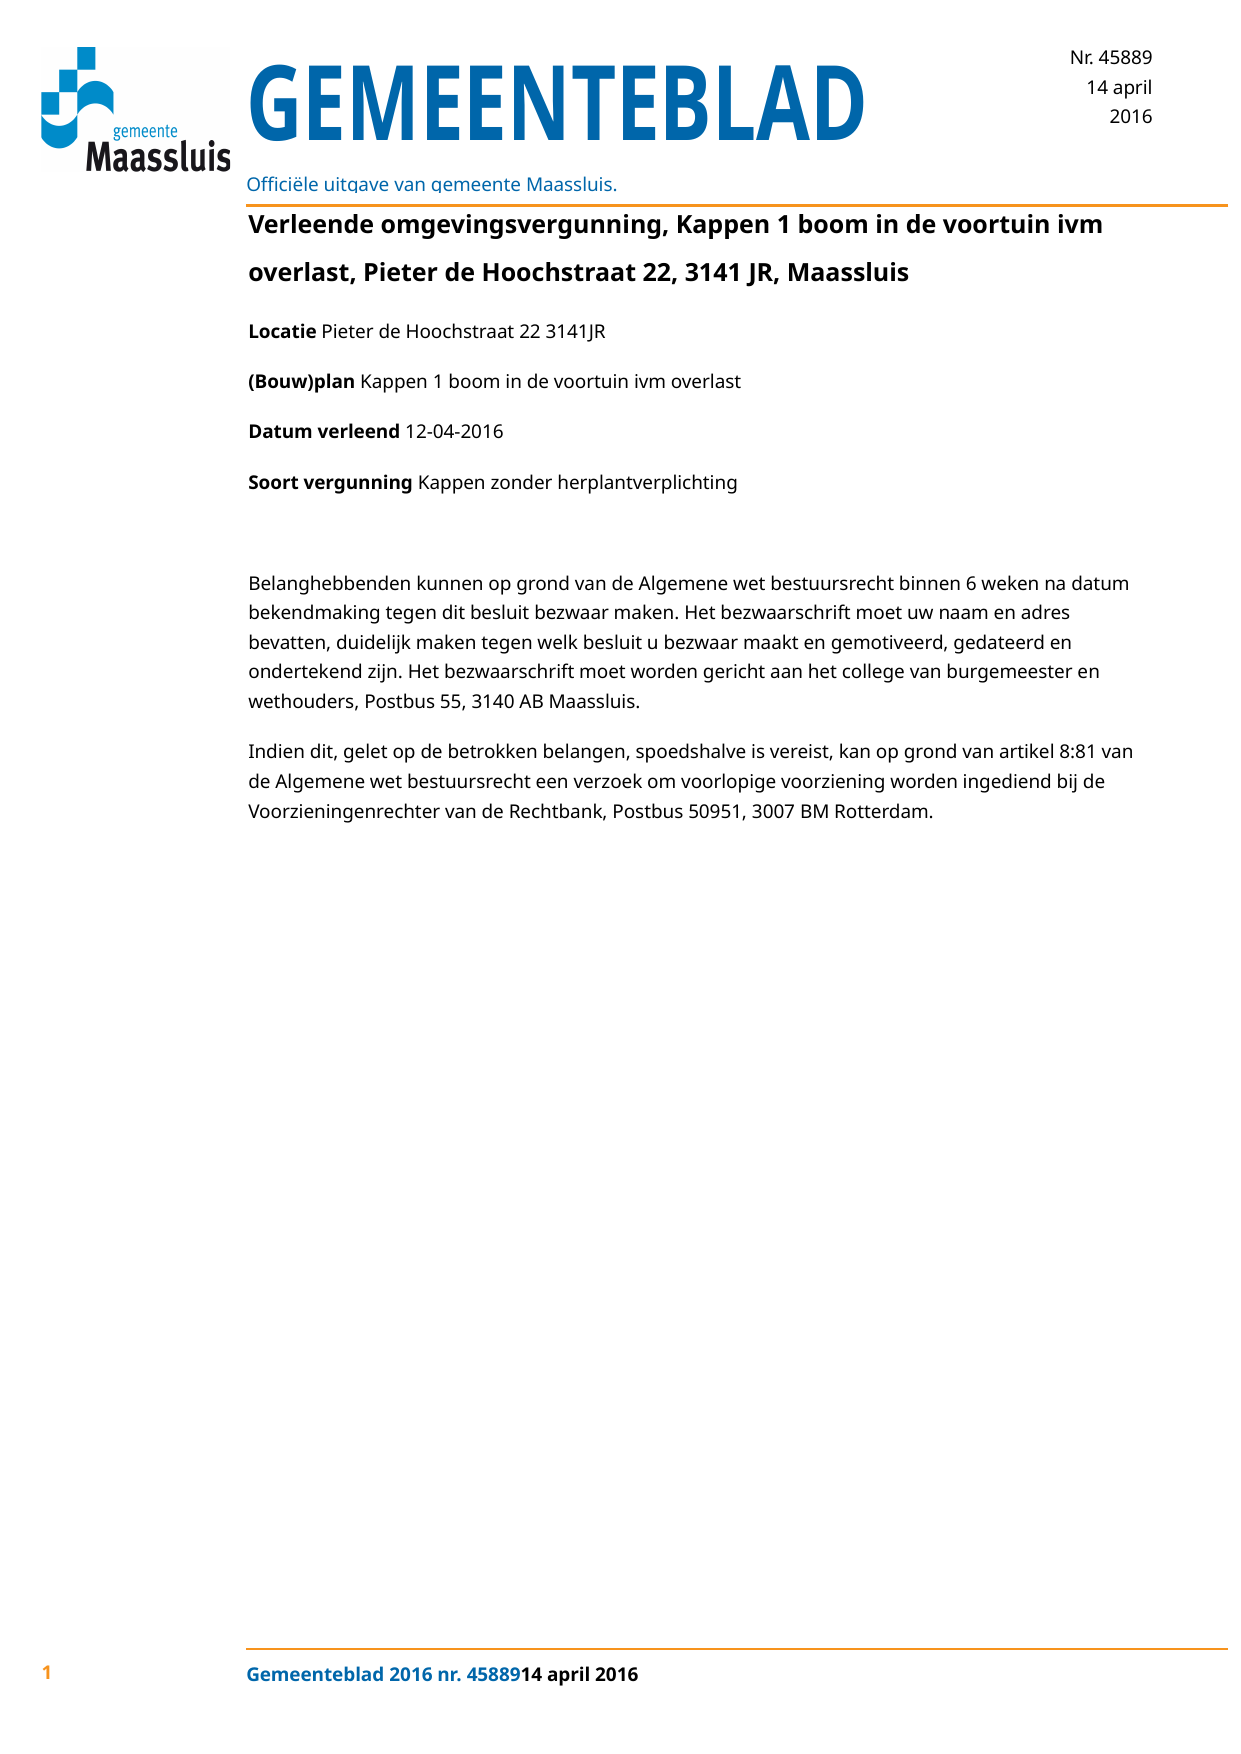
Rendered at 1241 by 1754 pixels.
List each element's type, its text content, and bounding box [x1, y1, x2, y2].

text (Bouw)plan Kappen 1 boom in de voortuin ivm overlast [248, 368, 1152, 394]
picture [41, 47, 231, 172]
text Locatie Pieter de Hoochstraat 22 3141JR [248, 318, 1152, 344]
text Datum verleend 12-04-2016 [248, 419, 1152, 444]
text Soort vergunning Kappen zonder herplantverplichting [248, 469, 1152, 495]
text Indien dit, gelet op de betrokken belangen, spoedshalve is vereist, kan op grond van artikel 8:81 van de Algemene wet bestuursrecht een verzoek om voorlopige voorziening worden ingediend bij de Voorzieningenrechter van de Rechtbank, Postbus 50951, 3007 BM Rotterdam. [248, 739, 1152, 824]
picture [41, 47, 77, 92]
text Verleende omgevingsvergunning, Kappen 1 boom in de voortuin ivm overlast, Pieter de Hoochstraat 22, 3141 JR, Maassluis [248, 207, 1152, 288]
text Belanghebbenden kunnen op grond van de Algemene wet bestuursrecht binnen 6 weken na datum bekendmaking tegen dit besluit bezwaar maken. Het bezwaarschrift moet uw naam en adres bevatten, duidelijk maken tegen welk besluit u bezwaar maakt en gemotiveerd, gedateerd en ondertekend zijn. Het bezwaarschrift moet worden gericht aan het college van burgemeester en wethouders, Postbus 55, 3140 AB Maassluis. [248, 570, 1152, 714]
